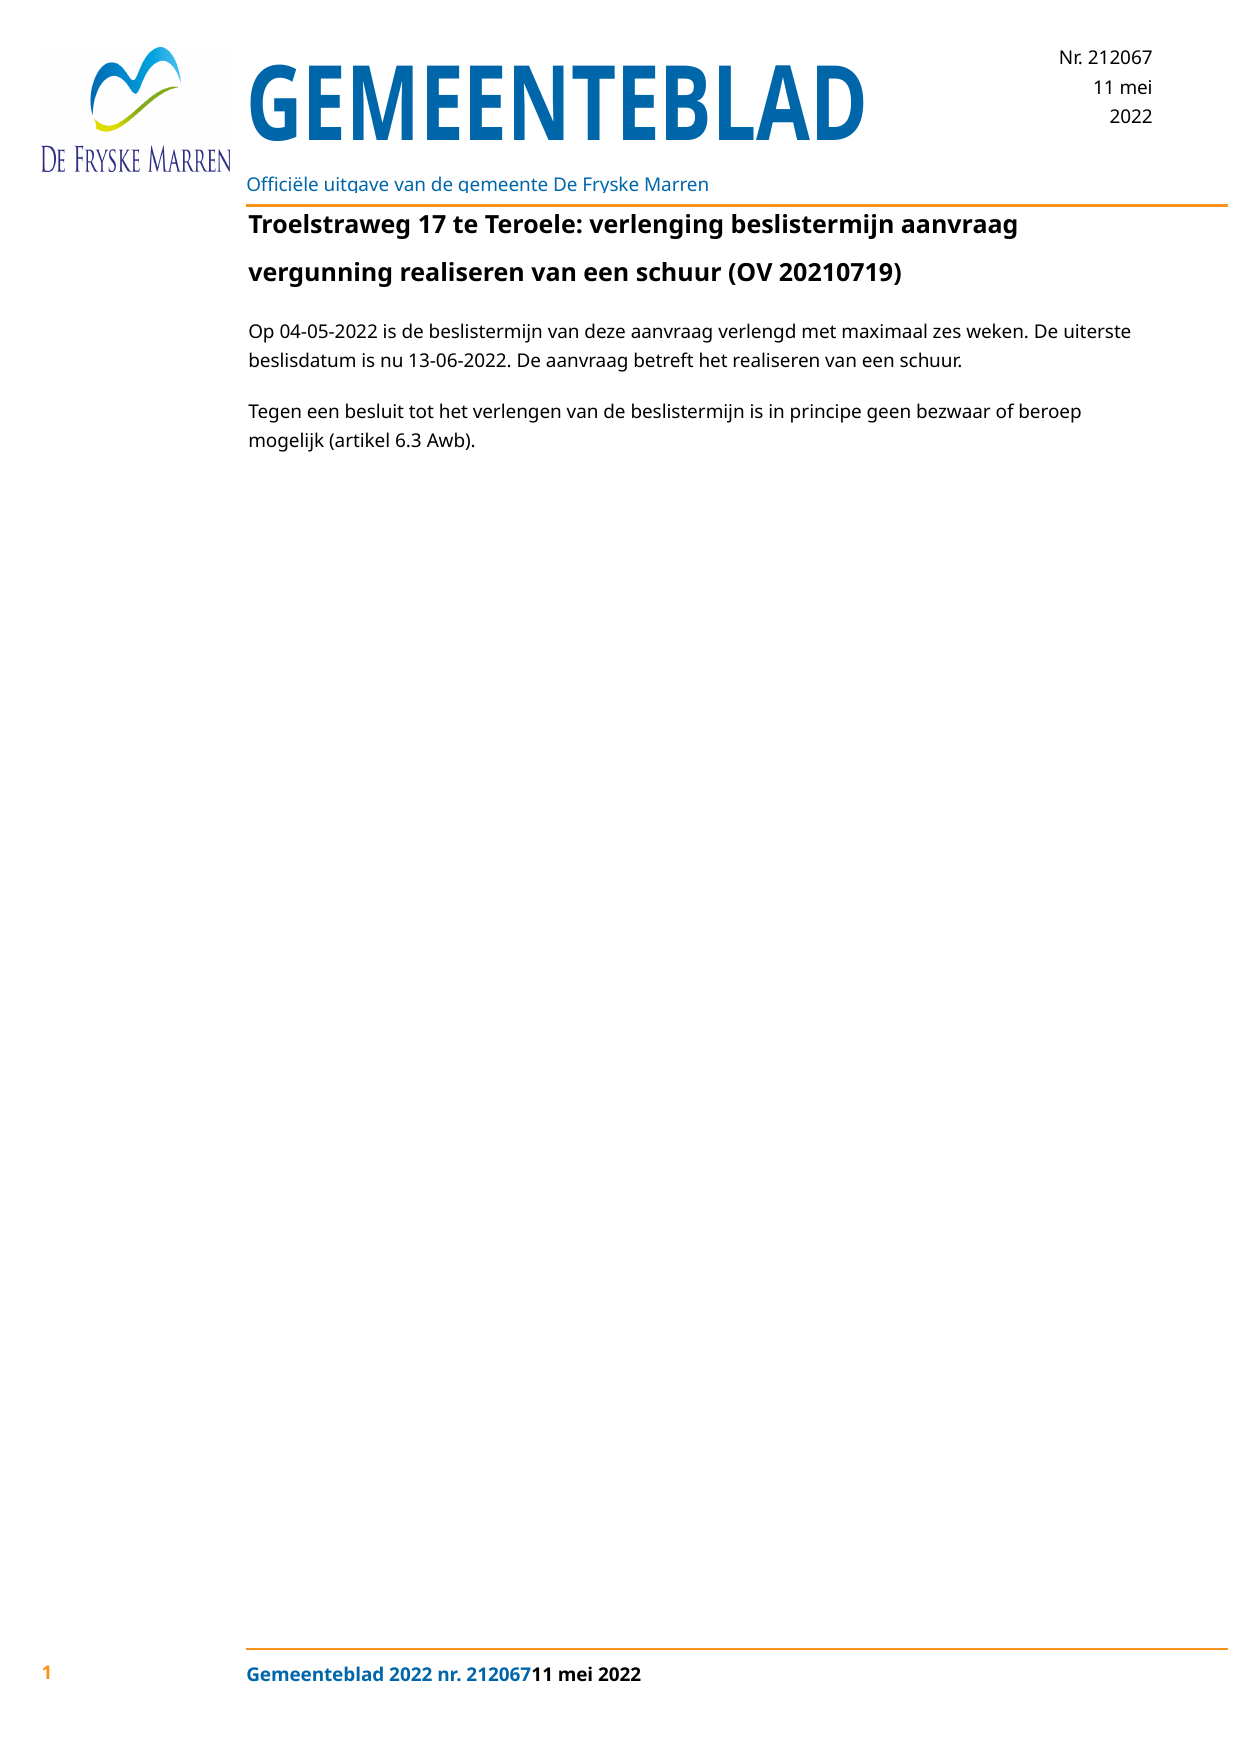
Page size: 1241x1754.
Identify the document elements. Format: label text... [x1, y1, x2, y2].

text Op 04-05-2022 is de beslistermijn van deze aanvraag verlengd met maximaal zes weken. De uiterste beslisdatum is nu 13-06-2022. De aanvraag betreft het realiseren van een schuur. [248, 318, 1152, 373]
text Tegen een besluit tot het verlengen van de beslistermijn is in principe geen bezwaar of beroep mogelijk (artikel 6.3 Awb). [248, 398, 1152, 453]
text Troelstraweg 17 te Teroele: verlenging beslistermijn aanvraag vergunning realiseren van een schuur (OV 20210719) [248, 207, 1152, 288]
picture [41, 47, 231, 172]
